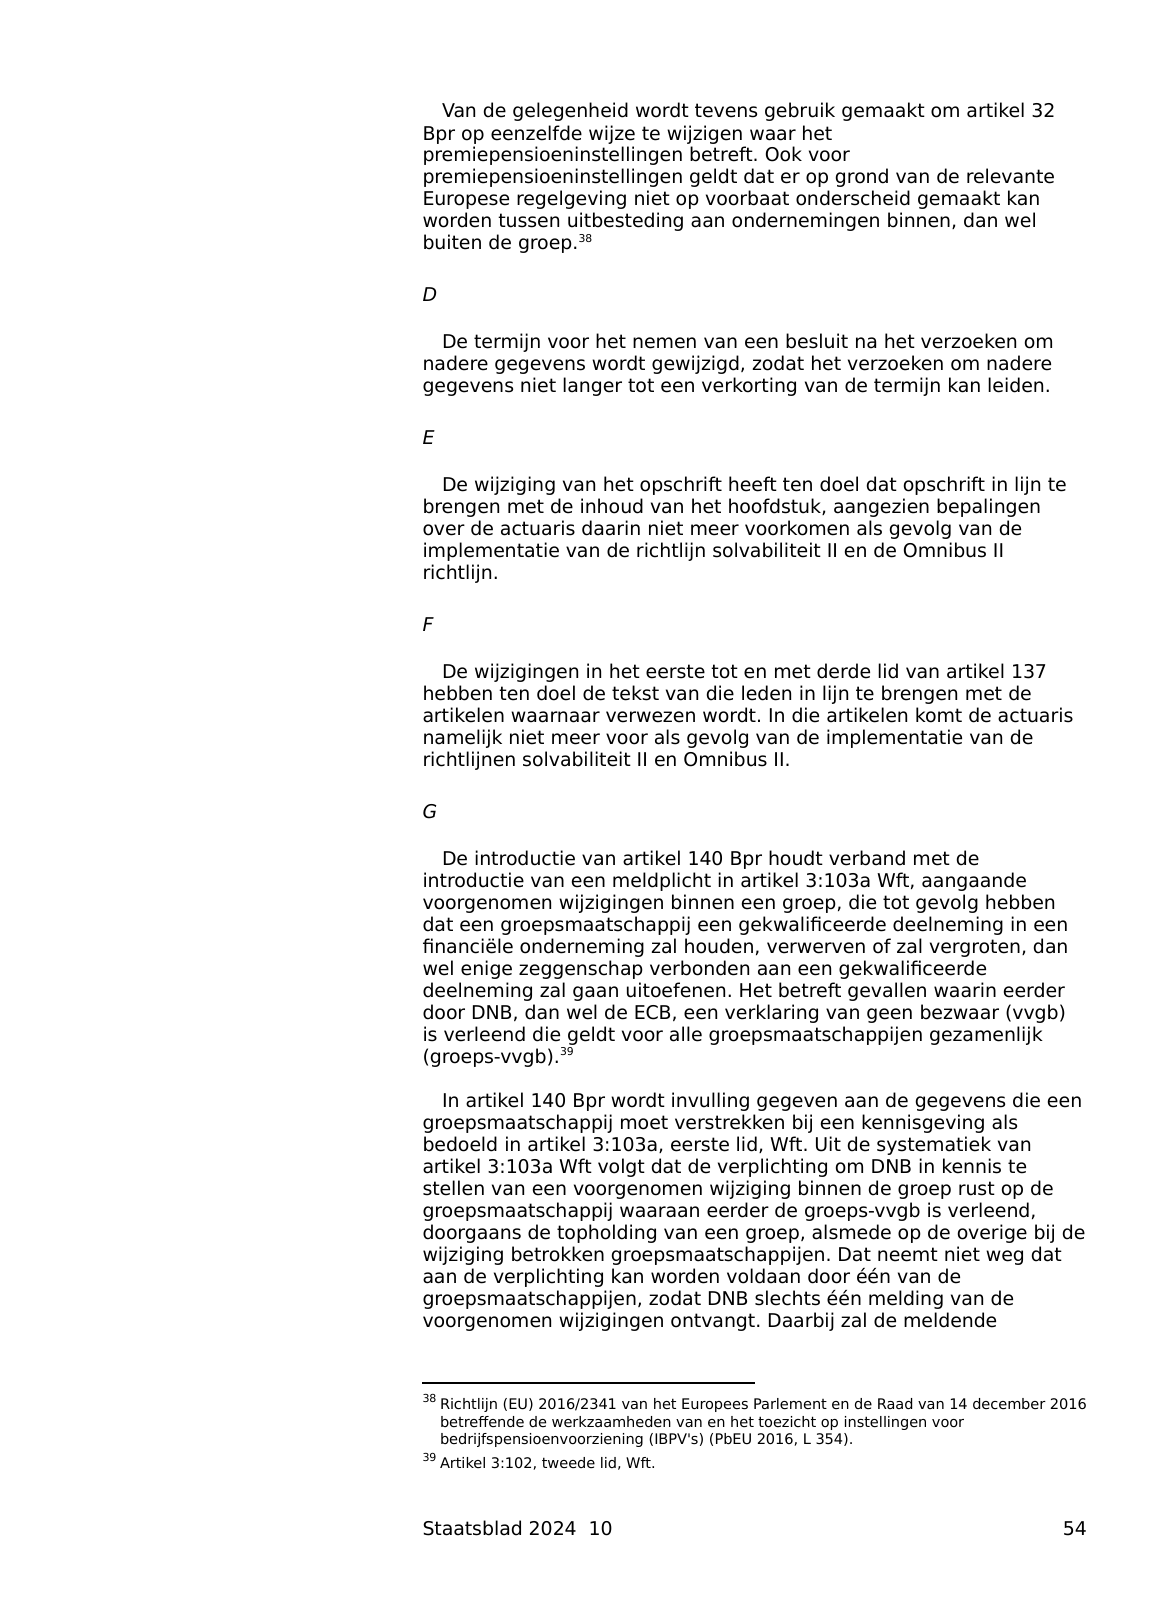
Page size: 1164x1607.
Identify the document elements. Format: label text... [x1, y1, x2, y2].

text De termijn voor het nemen van een besluit na het verzoeken om nadere gegevens wordt gewijzigd, zodat het verzoeken om nadere gegevens niet langer tot een verkorting van de termijn kan leiden. [422, 331, 1087, 397]
text De introductie van artikel 140 Bpr houdt verband met de introductie van een meldplicht in artikel 3:103a Wft, aangaande voorgenomen wijzigingen binnen een groep, die tot gevolg hebben dat een groepsmaatschappij een gekwalificeerde deelneming in een financiële onderneming zal houden, verwerven of zal vergroten, dan wel enige zeggenschap verbonden aan een gekwalificeerde deelneming zal gaan uitoefenen. Het betreft gevallen waarin eerder door DNB, dan wel de ECB, een verklaring van geen bezwaar (vvgb) is verleend die geldt voor alle groepsmaatschappijen gezamenlijk (groeps-vvgb). [422, 848, 1087, 1068]
text De wijziging van het opschrift heeft ten doel dat opschrift in lijn te brengen met de inhoud van het hoofdstuk, aangezien bepalingen over de actuaris daarin niet meer voorkomen als gevolg van de implementatie van de richtlijn solvabiliteit II en de Omnibus II richtlijn. [422, 474, 1087, 584]
subtitle F [422, 614, 1087, 636]
text Artikel 3:102, tweede lid, Wft. [422, 1451, 1087, 1473]
text De wijzigingen in het eerste tot en met derde lid van artikel 137 hebben ten doel de tekst van die leden in lijn te brengen met de artikelen waarnaar verwezen wordt. In die artikelen komt de actuaris namelijk niet meer voor als gevolg van de implementatie van de richtlijnen solvabiliteit II en Omnibus II. [422, 661, 1087, 771]
subtitle E [422, 427, 1087, 449]
subtitle D [422, 284, 1087, 306]
text Richtlijn (EU) 2016/2341 van het Europees Parlement en de Raad van 14 december 2016 betreffende de werkzaamheden van en het toezicht op instellingen voor bedrijfspensioenvoorziening (IBPV's) (PbEU 2016, L 354). [422, 1392, 1087, 1448]
subtitle G [422, 801, 1087, 823]
text In artikel 140 Bpr wordt invulling gegeven aan de gegevens die een groepsmaatschappij moet verstrekken bij een kennisgeving als bedoeld in artikel 3:103a, eerste lid, Wft. Uit de systematiek van artikel 3:103a Wft volgt dat de verplichting om DNB in kennis te stellen van een voorgenomen wijziging binnen de groep rust op de groepsmaatschappij waaraan eerder de groeps-vvgb is verleend, doorgaans de topholding van een groep, alsmede op de overige bij de wijziging betrokken groepsmaatschappijen. Dat neemt niet weg dat aan de verplichting kan worden voldaan door één van de groepsmaatschappijen, zodat DNB slechts één melding van de voorgenomen wijzigingen ontvangt. Daarbij zal de meldende [422, 1090, 1087, 1332]
text Van de gelegenheid wordt tevens gebruik gemaakt om artikel 32 Bpr op eenzelfde wijze te wijzigen waar het premiepensioeninstellingen betreft. Ook voor premiepensioeninstellingen geldt dat er op grond van de relevante Europese regelgeving niet op voorbaat onderscheid gemaakt kan worden tussen uitbesteding aan ondernemingen binnen, dan wel buiten de groep. [422, 100, 1087, 254]
